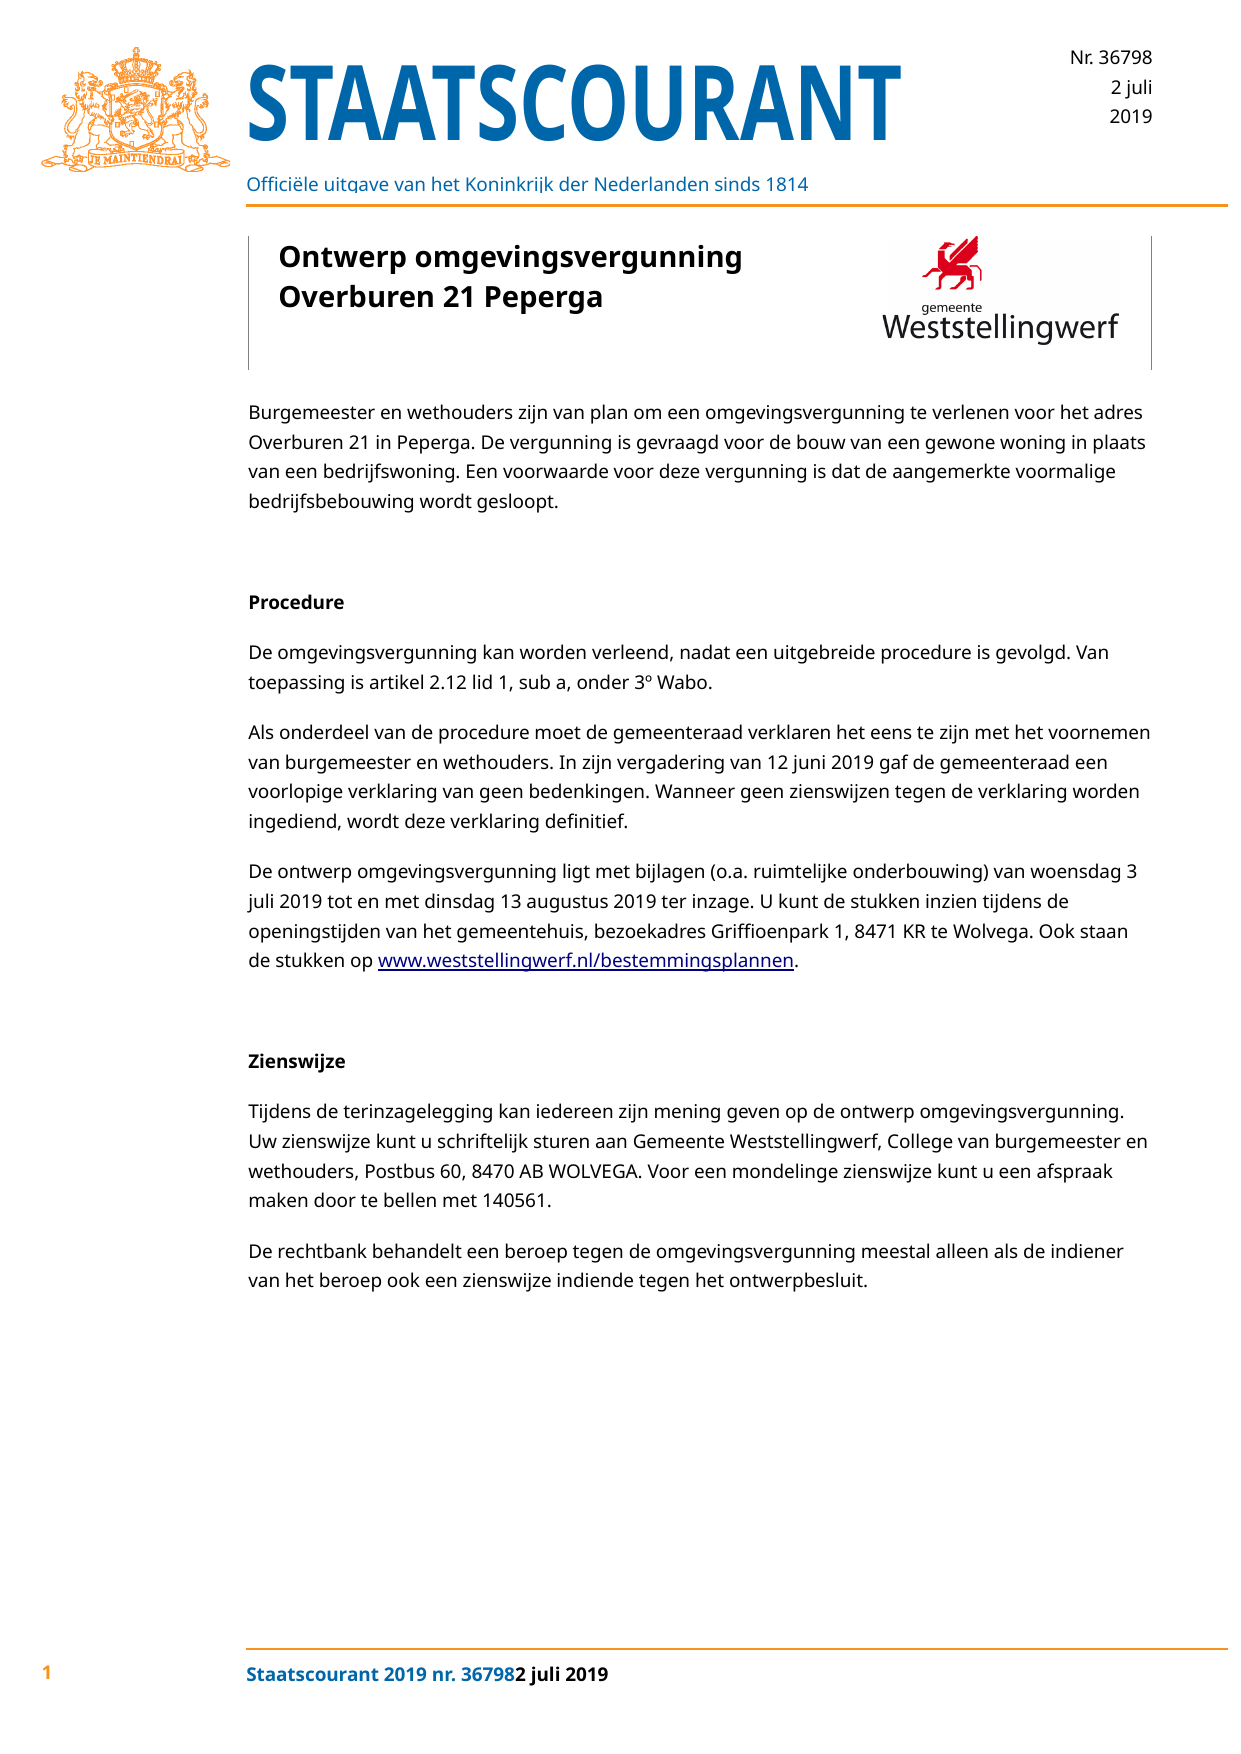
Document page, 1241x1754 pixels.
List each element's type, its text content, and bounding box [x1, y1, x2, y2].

table_header [850, 236, 1151, 370]
text Burgemeester en wethouders zijn van plan om een omgevingsvergunning te verlenen voor het adres Overburen 21 in Peperga. De vergunning is gevraagd voor de bouw van een gewone woning in plaats van een bedrijfswoning. Een voorwaarde voor deze vergunning is dat de aangemerkte voormalige bedrijfsbebouwing wordt gesloopt. [248, 399, 1152, 514]
text Procedure [248, 589, 1152, 615]
text De rechtbank behandelt een beroep tegen de omgevingsvergunning meestal alleen als de indiener van het beroep ook een zienswijze indiende tegen het ontwerpbesluit. [248, 1238, 1152, 1293]
table_header Ontwerp omgevingsvergunning Overburen 21 Peperga [249, 236, 850, 370]
text De ontwerp omgevingsvergunning ligt met bijlagen (o.a. ruimtelijke onderbouwing) van woensdag 3 juli 2019 tot en met dinsdag 13 augustus 2019 ter inzage. U kunt de stukken inzien tijdens de openingstijden van het gemeentehuis, bezoekadres Griffioenpark 1, 8471 KR te Wolvega. Ook staan de stukken op www.weststellingwerf.nl/bestemmingsplannen. [248, 859, 1152, 973]
text Zienswijze [248, 1048, 1152, 1074]
text Tijdens de terinzagelegging kan iedereen zijn mening geven op de ontwerp omgevingsvergunning. Uw zienswijze kunt u schriftelijk sturen aan Gemeente Weststellingwerf, College van burgemeester en wethouders, Postbus 60, 8470 AB WOLVEGA. Voor een mondelinge zienswijze kunt u een afspraak maken door te bellen met 140561. [248, 1099, 1152, 1213]
picture [882, 236, 1119, 345]
picture [41, 47, 231, 172]
text De omgevingsvergunning kan worden verleend, nadat een uitgebreide procedure is gevolgd. Van toepassing is artikel 2.12 lid 1, sub a, onder 3º Wabo. [248, 639, 1152, 695]
text Als onderdeel van de procedure moet de gemeenteraad verklaren het eens te zijn met het voornemen van burgemeester en wethouders. In zijn vergadering van 12 juni 2019 gaf de gemeenteraad een voorlopige verklaring van geen bedenkingen. Wanneer geen zienswijzen tegen de verklaring worden ingediend, wordt deze verklaring definitief. [248, 719, 1152, 834]
